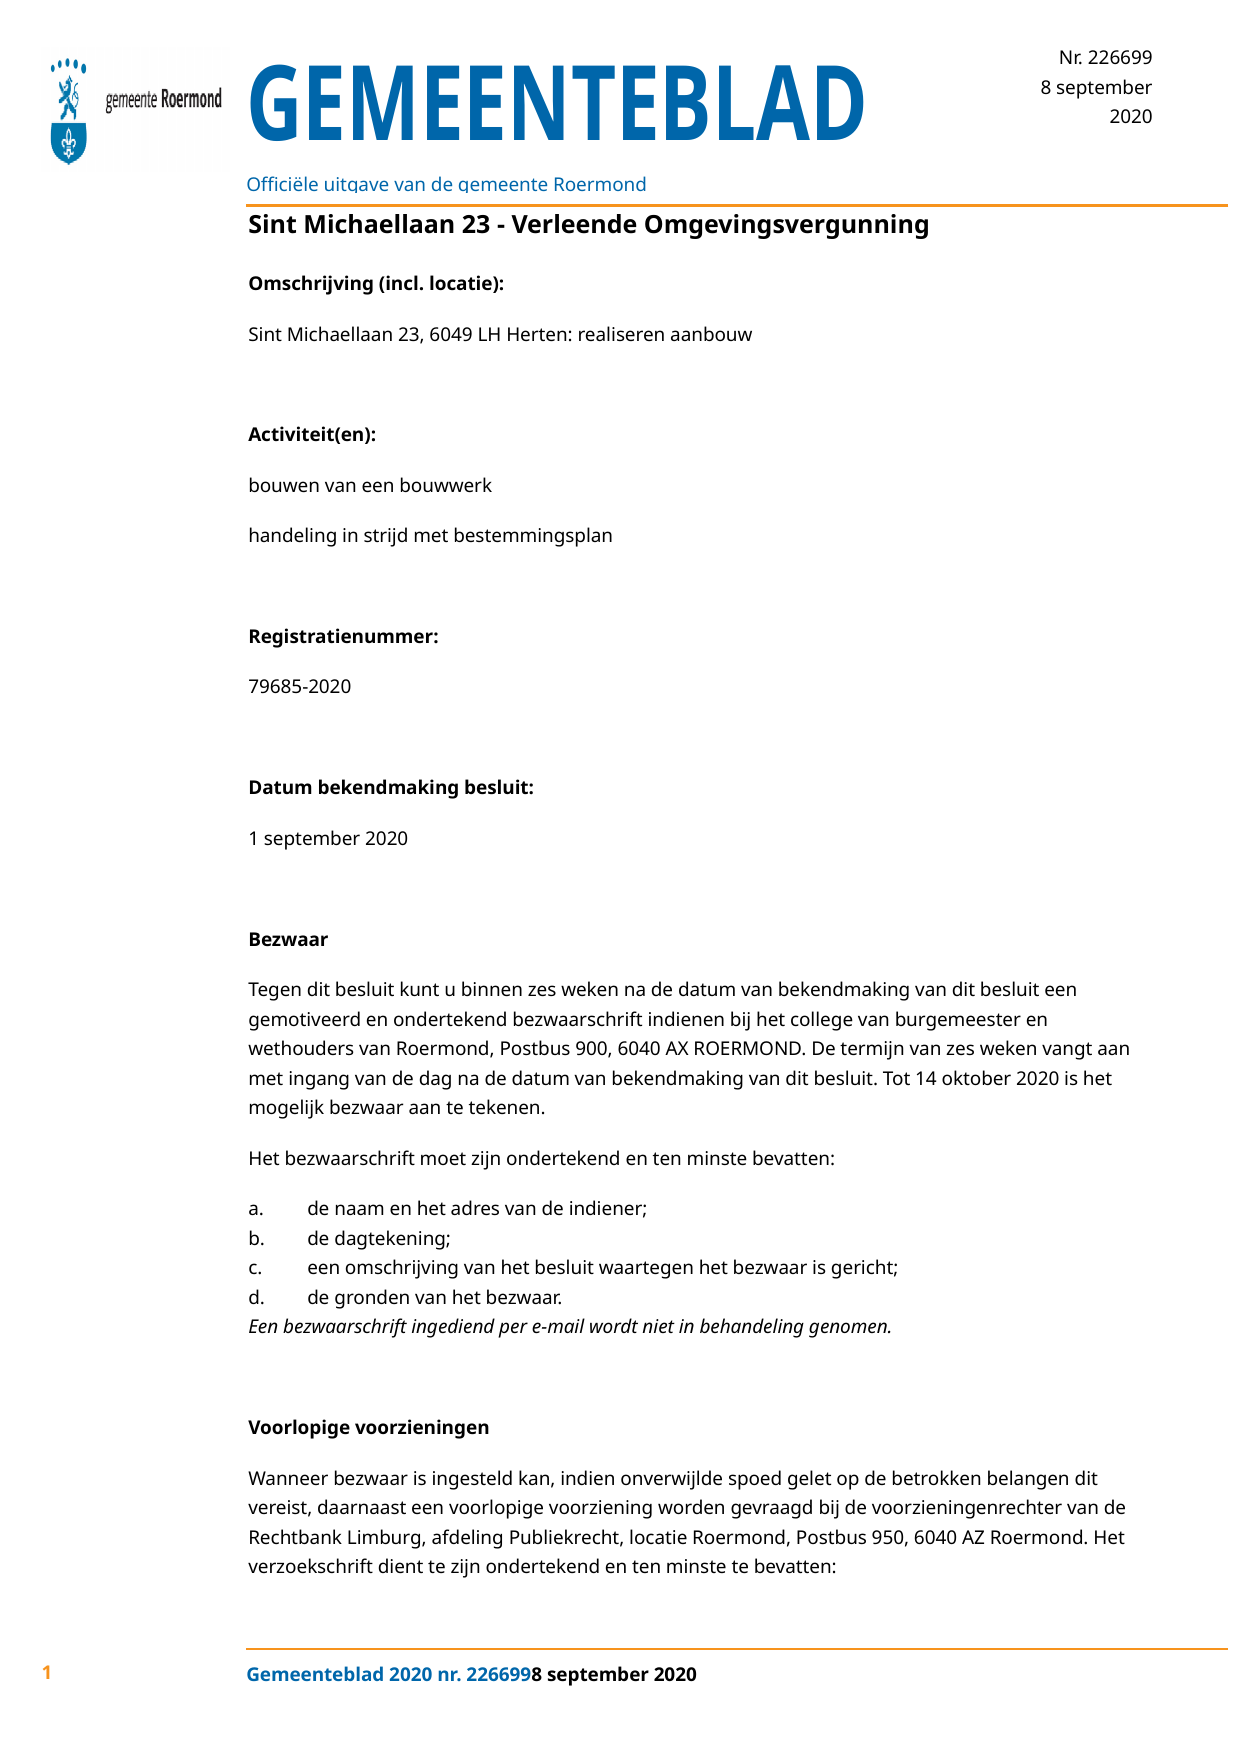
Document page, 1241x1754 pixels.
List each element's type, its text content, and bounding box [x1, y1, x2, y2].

text Een bezwaarschrift ingediend per e-mail wordt niet in behandeling genomen. [248, 1314, 1152, 1339]
text Activiteit(en): [248, 422, 1152, 447]
text Omschrijving (incl. locatie): [248, 270, 1152, 296]
list een omschrijving van het besluit waartegen het bezwaar is gericht; [248, 1254, 1152, 1280]
picture [41, 47, 231, 172]
text 79685-2020 [248, 674, 1152, 699]
text Het bezwaarschrift moet zijn ondertekend en ten minste bevatten: [248, 1145, 1152, 1171]
text bouwen van een bouwwerk [248, 472, 1152, 498]
text Sint Michaellaan 23 - Verleende Omgevingsvergunning [248, 207, 1152, 241]
text Bezwaar [248, 926, 1152, 951]
text 1 september 2020 [248, 825, 1152, 851]
text Wanneer bezwaar is ingesteld kan, indien onverwijlde spoed gelet op de betrokken belangen dit vereist, daarnaast een voorlopige voorziening worden gevraagd bij de voorzieningenrechter van de Rechtbank Limburg, afdeling Publiekrecht, locatie Roermond, Postbus 950, 6040 AZ Roermond. Het verzoekschrift dient te zijn ondertekend en ten minste te bevatten: [248, 1465, 1152, 1579]
text Tegen dit besluit kunt u binnen zes weken na de datum van bekendmaking van dit besluit een gemotiveerd en ondertekend bezwaarschrift indienen bij het college van burgemeester en wethouders van Roermond, Postbus 900, 6040 AX ROERMOND. De termijn van zes weken vangt aan met ingang van de dag na de datum van bekendmaking van dit besluit. Tot 14 oktober 2020 is het mogelijk bezwaar aan te tekenen. [248, 976, 1152, 1120]
text Voorlopige voorzieningen [248, 1414, 1152, 1440]
text Registratienummer: [248, 623, 1152, 649]
list de gronden van het bezwaar. [248, 1284, 1152, 1310]
list de dagtekening; [248, 1225, 1152, 1251]
text Sint Michaellaan 23, 6049 LH Herten: realiseren aanbouw [248, 321, 1152, 346]
list de naam en het adres van de indiener; [248, 1195, 1152, 1221]
text handeling in strijd met bestemmingsplan [248, 522, 1152, 548]
text Datum bekendmaking besluit: [248, 774, 1152, 800]
